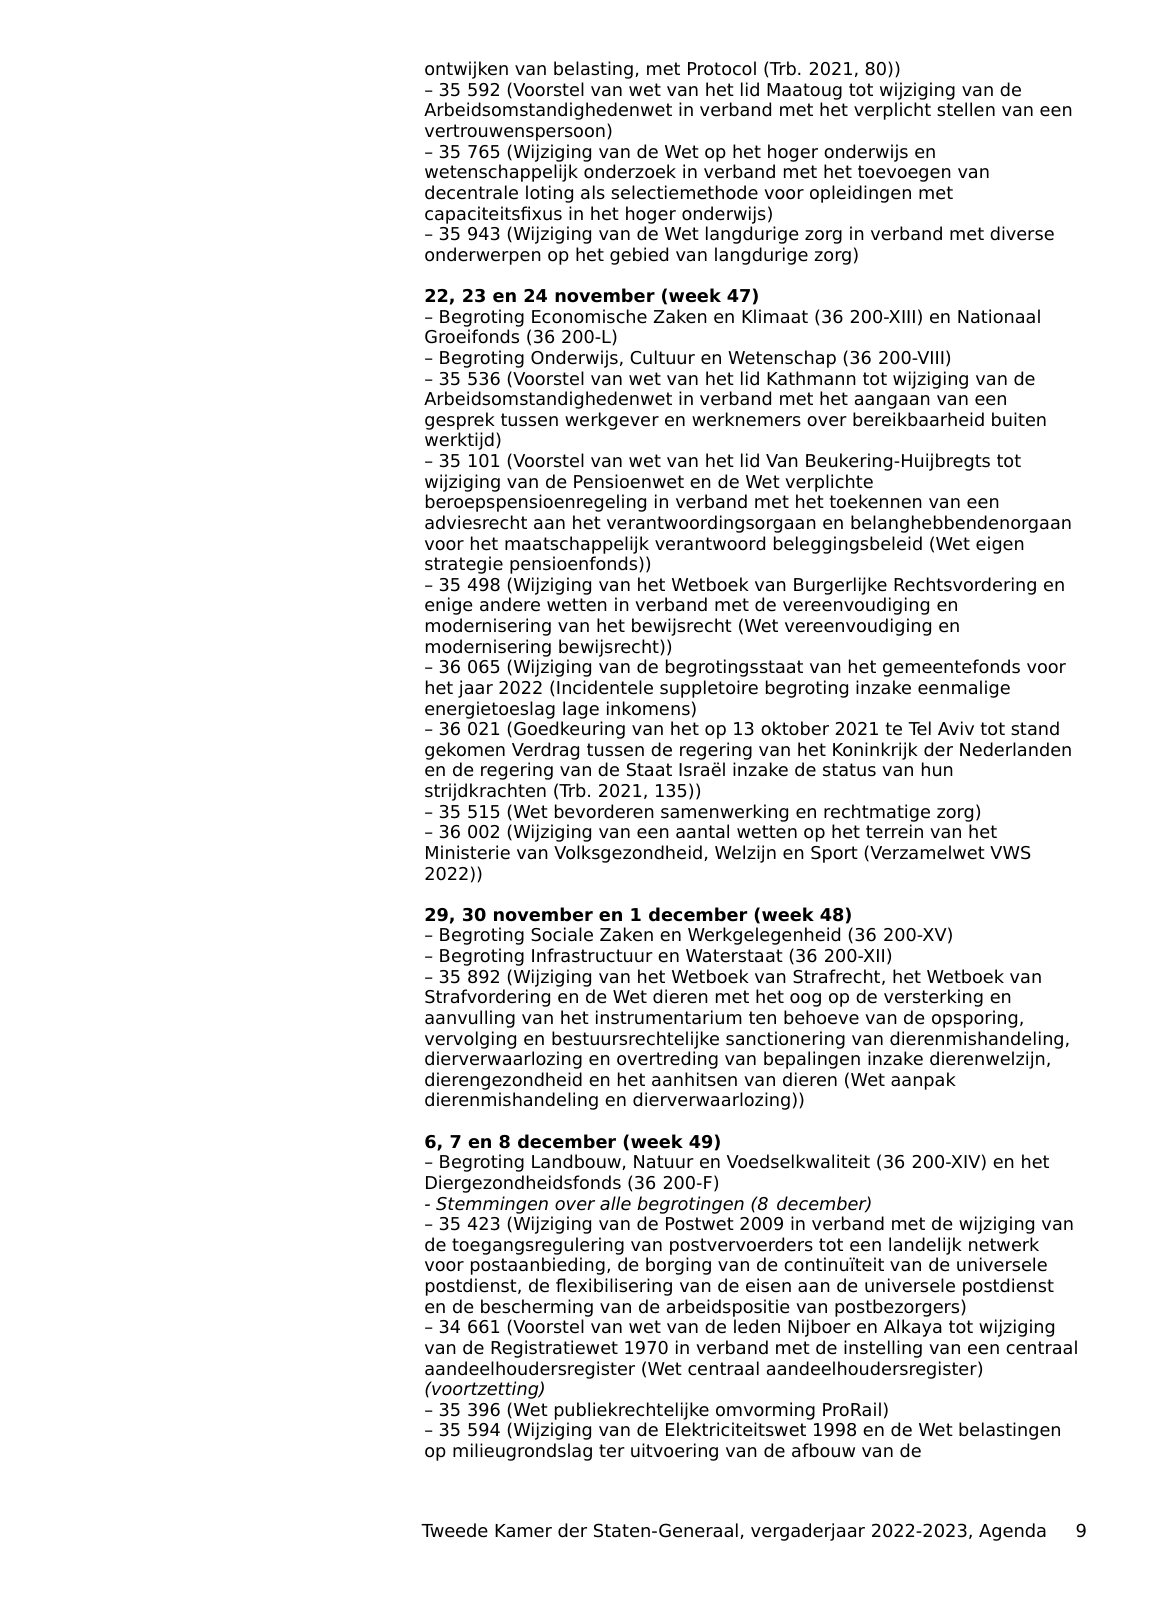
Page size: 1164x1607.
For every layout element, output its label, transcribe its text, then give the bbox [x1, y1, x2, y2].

table_cell – 35 536 (Voorstel van wet van het lid Kathmann tot wijziging van de Arbeidsomstandighedenwet in verband met het aangaan van een gesprek tussen werkgever en werknemers over bereikbaarheid buiten werktijd) [418, 369, 1087, 451]
table_cell [77, 1194, 401, 1214]
table_cell – 35 594 (Wijziging van de Elektriciteitswet 1998 en de Wet belastingen op milieugrondslag ter uitvoering van de afbouw van de [418, 1420, 1087, 1462]
table_cell [77, 142, 401, 224]
table_cell [401, 719, 418, 802]
table_cell [77, 348, 401, 368]
table_cell [418, 884, 1087, 905]
table_cell [77, 307, 401, 348]
table_cell [418, 1111, 1087, 1132]
table_cell – Begroting Infrastructuur en Waterstaat (36 200-XII) [418, 946, 1087, 967]
table_cell – 34 661 (Voorstel van wet van de leden Nijboer en Alkaya tot wijziging van de Registratiewet 1970 in verband met de instelling van een centraal aandeelhoudersregister (Wet centraal aandeelhoudersregister) (voortzetting) [418, 1317, 1087, 1400]
table_cell [77, 224, 401, 265]
table_cell [401, 224, 418, 265]
table_cell – Begroting Economische Zaken en Klimaat (36 200-XIII) en Nationaal Groeifonds (36 200-L) [418, 307, 1087, 348]
table_cell – 36 002 (Wijziging van een aantal wetten op het terrein van het Ministerie van Volksgezondheid, Welzijn en Sport (Verzamelwet VWS 2022)) [418, 822, 1087, 884]
table_cell [401, 59, 418, 80]
table_cell [401, 1132, 418, 1152]
table_cell [401, 946, 418, 967]
table_cell – 36 021 (Goedkeuring van het op 13 oktober 2021 te Tel Aviv tot stand gekomen Verdrag tussen de regering van het Koninkrijk der Nederlanden en de regering van de Staat Israël inzake de status van hun strijdkrachten (Trb. 2021, 135)) [418, 719, 1087, 802]
table_cell – 35 101 (Voorstel van wet van het lid Van Beukering-Huijbregts tot wijziging van de Pensioenwet en de Wet verplichte beroepspensioenregeling in verband met het toekennen van een adviesrecht aan het verantwoordingsorgaan en belanghebbendenorgaan voor het maatschappelijk verantwoord beleggingsbeleid (Wet eigen strategie pensioenfonds)) [418, 451, 1087, 575]
table_cell [401, 369, 418, 451]
table_cell [77, 657, 401, 719]
table_cell [77, 719, 401, 802]
table_cell [77, 884, 401, 905]
table_cell – 35 765 (Wijziging van de Wet op het hoger onderwijs en wetenschappelijk onderzoek in verband met het toevoegen van decentrale loting als selectiemethode voor opleidingen met capaciteitsfixus in het hoger onderwijs) [418, 142, 1087, 224]
table_cell – 35 423 (Wijziging van de Postwet 2009 in verband met de wijziging van de toegangsregulering van postvervoerders tot een landelijk netwerk voor postaanbieding, de borging van de continuïteit van de universele postdienst, de flexibilisering van de eisen aan de universele postdienst en de bescherming van de arbeidspositie van postbezorgers) [418, 1214, 1087, 1317]
table_cell – 35 943 (Wijziging van de Wet langdurige zorg in verband met diverse onderwerpen op het gebied van langdurige zorg) [418, 224, 1087, 265]
table_cell 22, 23 en 24 november (week 47) [418, 286, 1087, 307]
table_cell [401, 1400, 418, 1420]
table_cell – Begroting Onderwijs, Cultuur en Wetenschap (36 200-VIII) [418, 348, 1087, 368]
table_cell [77, 925, 401, 946]
table_cell – 35 592 (Voorstel van wet van het lid Maatoug tot wijziging van de Arbeidsomstandighedenwet in verband met het verplicht stellen van een vertrouwenspersoon) [418, 80, 1087, 142]
table_cell [401, 802, 418, 822]
table_cell [77, 1317, 401, 1400]
table_cell – Begroting Sociale Zaken en Werkgelegenheid (36 200-XV) [418, 925, 1087, 946]
table_cell – 35 892 (Wijziging van het Wetboek van Strafrecht, het Wetboek van Strafvordering en de Wet dieren met het oog op de versterking en aanvulling van het instrumentarium ten behoeve van de opsporing, vervolging en bestuursrechtelijke sanctionering van dierenmishandeling, dierverwaarlozing en overtreding van bepalingen inzake dierenwelzijn, dierengezondheid en het aanhitsen van dieren (Wet aanpak dierenmishandeling en dierverwaarlozing)) [418, 967, 1087, 1111]
table_cell [401, 1420, 418, 1462]
table_cell [401, 925, 418, 946]
table_cell [77, 265, 401, 286]
table_cell [77, 286, 401, 307]
table_cell [401, 1317, 418, 1400]
table_cell ontwijken van belasting, met Protocol (Trb. 2021, 80)) [418, 59, 1087, 80]
table_cell [401, 80, 418, 142]
table_cell [401, 265, 418, 286]
table_cell [401, 1194, 418, 1214]
table_cell [401, 1152, 418, 1193]
table_cell [401, 657, 418, 719]
table_cell [77, 1420, 401, 1462]
table_cell [77, 1214, 401, 1317]
table_cell – 35 498 (Wijziging van het Wetboek van Burgerlijke Rechtsvordering en enige andere wetten in verband met de vereenvoudiging en modernisering van het bewijsrecht (Wet vereenvoudiging en modernisering bewijsrecht)) [418, 575, 1087, 657]
table_cell - Stemmingen over alle begrotingen (8 december) [418, 1194, 1087, 1214]
table_cell [418, 265, 1087, 286]
table_cell [77, 1111, 401, 1132]
table_cell [401, 905, 418, 925]
table_cell 6, 7 en 8 december (week 49) [418, 1132, 1087, 1152]
table_cell [401, 1214, 418, 1317]
table_cell [77, 1400, 401, 1420]
table_cell – 35 515 (Wet bevorderen samenwerking en rechtmatige zorg) [418, 802, 1087, 822]
table_cell – Begroting Landbouw, Natuur en Voedselkwaliteit (36 200-XIV) en het Diergezondheidsfonds (36 200-F) [418, 1152, 1087, 1193]
table_cell [77, 80, 401, 142]
table_cell [401, 348, 418, 368]
table_cell [401, 884, 418, 905]
table_cell [401, 1111, 418, 1132]
table_cell [401, 575, 418, 657]
table_cell 29, 30 november en 1 december (week 48) [418, 905, 1087, 925]
table_cell [77, 905, 401, 925]
table_cell [77, 822, 401, 884]
table_cell [77, 59, 401, 80]
table_cell [77, 1132, 401, 1152]
table_cell [77, 369, 401, 451]
table_cell [77, 1152, 401, 1193]
table_cell [401, 307, 418, 348]
table_cell [401, 286, 418, 307]
table_cell – 36 065 (Wijziging van de begrotingsstaat van het gemeentefonds voor het jaar 2022 (Incidentele suppletoire begroting inzake eenmalige energietoeslag lage inkomens) [418, 657, 1087, 719]
table_cell [77, 946, 401, 967]
table_cell [77, 575, 401, 657]
table_cell [77, 967, 401, 1111]
table_cell [77, 451, 401, 575]
table_cell [401, 142, 418, 224]
table_cell [401, 822, 418, 884]
table_cell [401, 451, 418, 575]
table_cell [77, 802, 401, 822]
table_cell [401, 967, 418, 1111]
table_cell – 35 396 (Wet publiekrechtelijke omvorming ProRail) [418, 1400, 1087, 1420]
